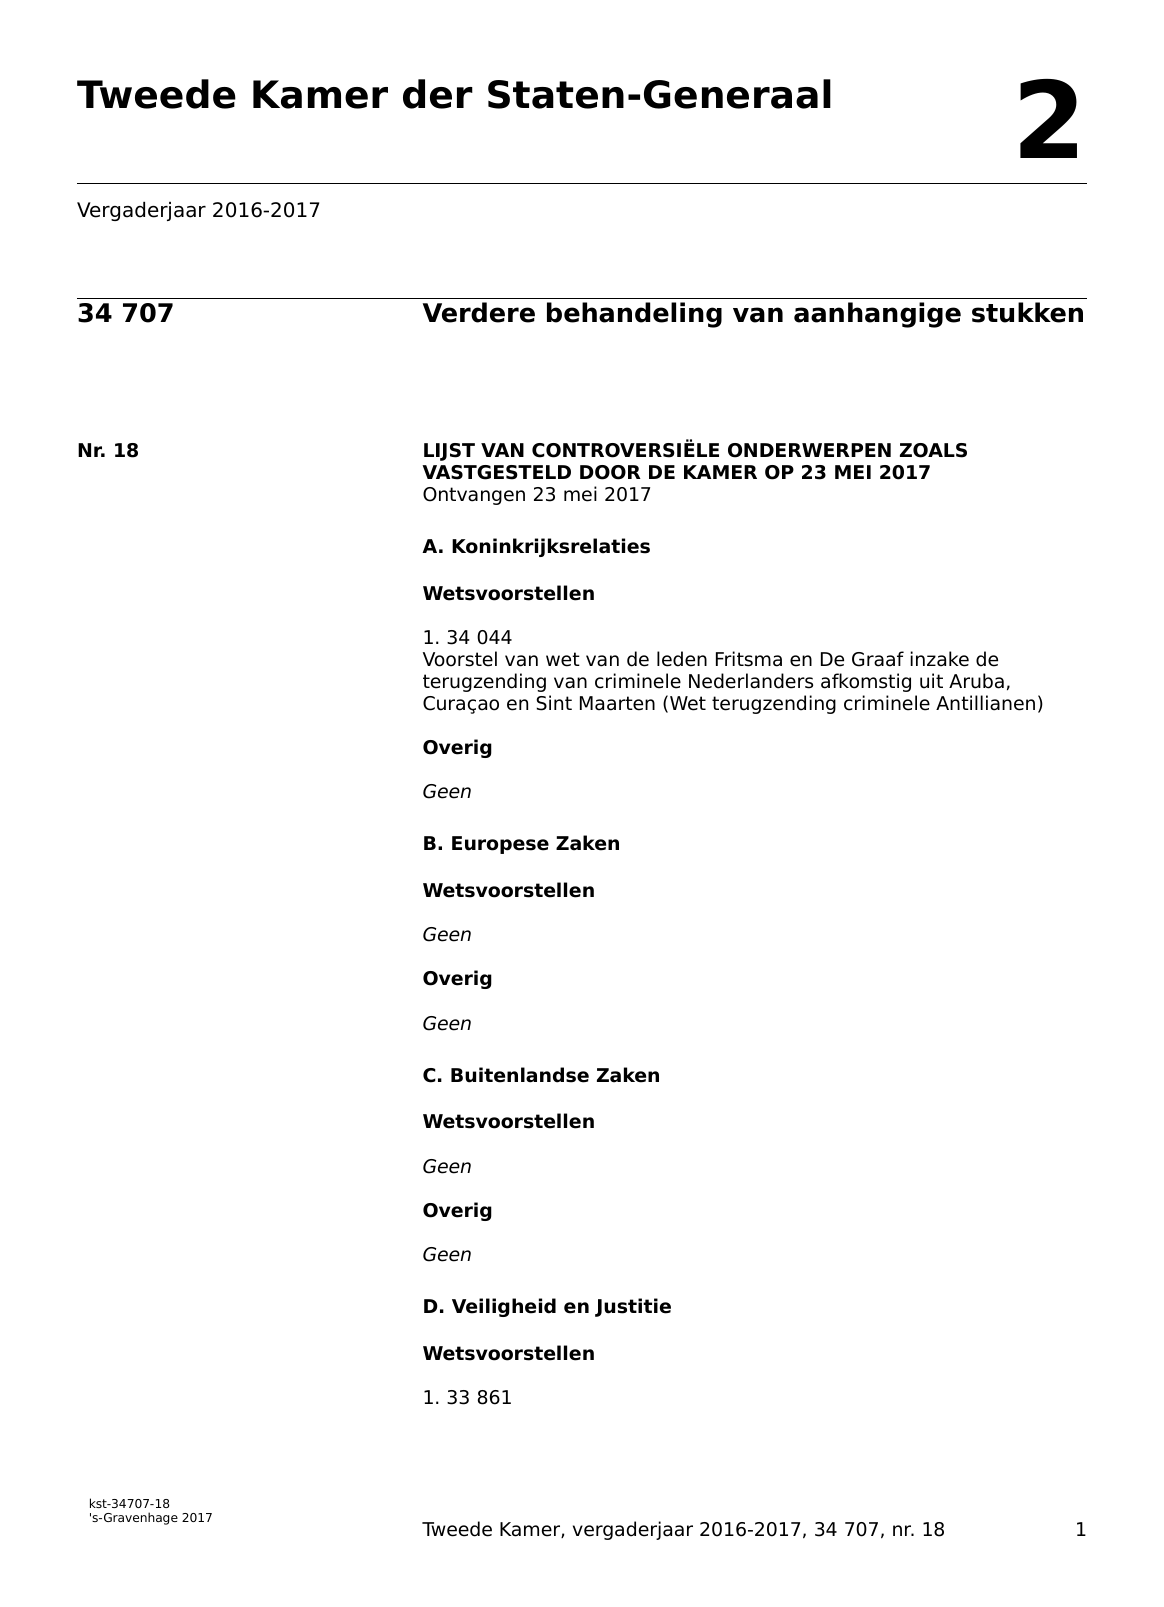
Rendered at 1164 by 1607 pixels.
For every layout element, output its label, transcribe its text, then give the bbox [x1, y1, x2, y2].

subtitle Nr. 18 LIJST VAN CONTROVERSIËLE ONDERWERPEN ZOALS VASTGESTELD DOOR DE KAMER OP 23 MEI 2017 [77, 440, 1087, 484]
text kst-34707-18 [88, 1497, 323, 1511]
subtitle B. Europese Zaken [422, 833, 1087, 855]
text 1. 34 044 [422, 627, 1087, 649]
subtitle Overig [422, 968, 1087, 990]
subtitle Wetsvoorstellen [422, 880, 1087, 902]
subtitle D. Veiligheid en Justitie [422, 1296, 1087, 1318]
subtitle Overig [422, 737, 1087, 759]
subtitle Wetsvoorstellen [422, 1343, 1087, 1365]
text Ontvangen 23 mei 2017 [422, 484, 1087, 506]
subtitle Wetsvoorstellen [422, 1111, 1087, 1133]
text Geen [422, 924, 1087, 946]
subtitle C. Buitenlandse Zaken [422, 1064, 1087, 1086]
text Geen [422, 1156, 1087, 1178]
subtitle A. Koninkrijksrelaties [422, 536, 1087, 558]
table_cell Vergaderjaar 2016-2017 [77, 184, 1087, 298]
text Geen [422, 1244, 1087, 1266]
text 1. 33 861 [422, 1387, 1087, 1409]
text 's-Gravenhage 2017 [88, 1511, 323, 1525]
subtitle 34 707 Verdere behandeling van aanhangige stukken [77, 299, 1087, 329]
text Voorstel van wet van de leden Fritsma en De Graaf inzake de terugzending van criminele Nederlanders afkomstig uit Aruba, Curaçao en Sint Maarten (Wet terugzending criminele Antillianen) [422, 649, 1087, 715]
text Geen [422, 781, 1087, 803]
table_header 2 [886, 59, 1087, 183]
text Geen [422, 1012, 1087, 1034]
subtitle Overig [422, 1200, 1087, 1222]
table_header Tweede Kamer der Staten-Generaal [77, 59, 886, 183]
subtitle Wetsvoorstellen [422, 583, 1087, 604]
